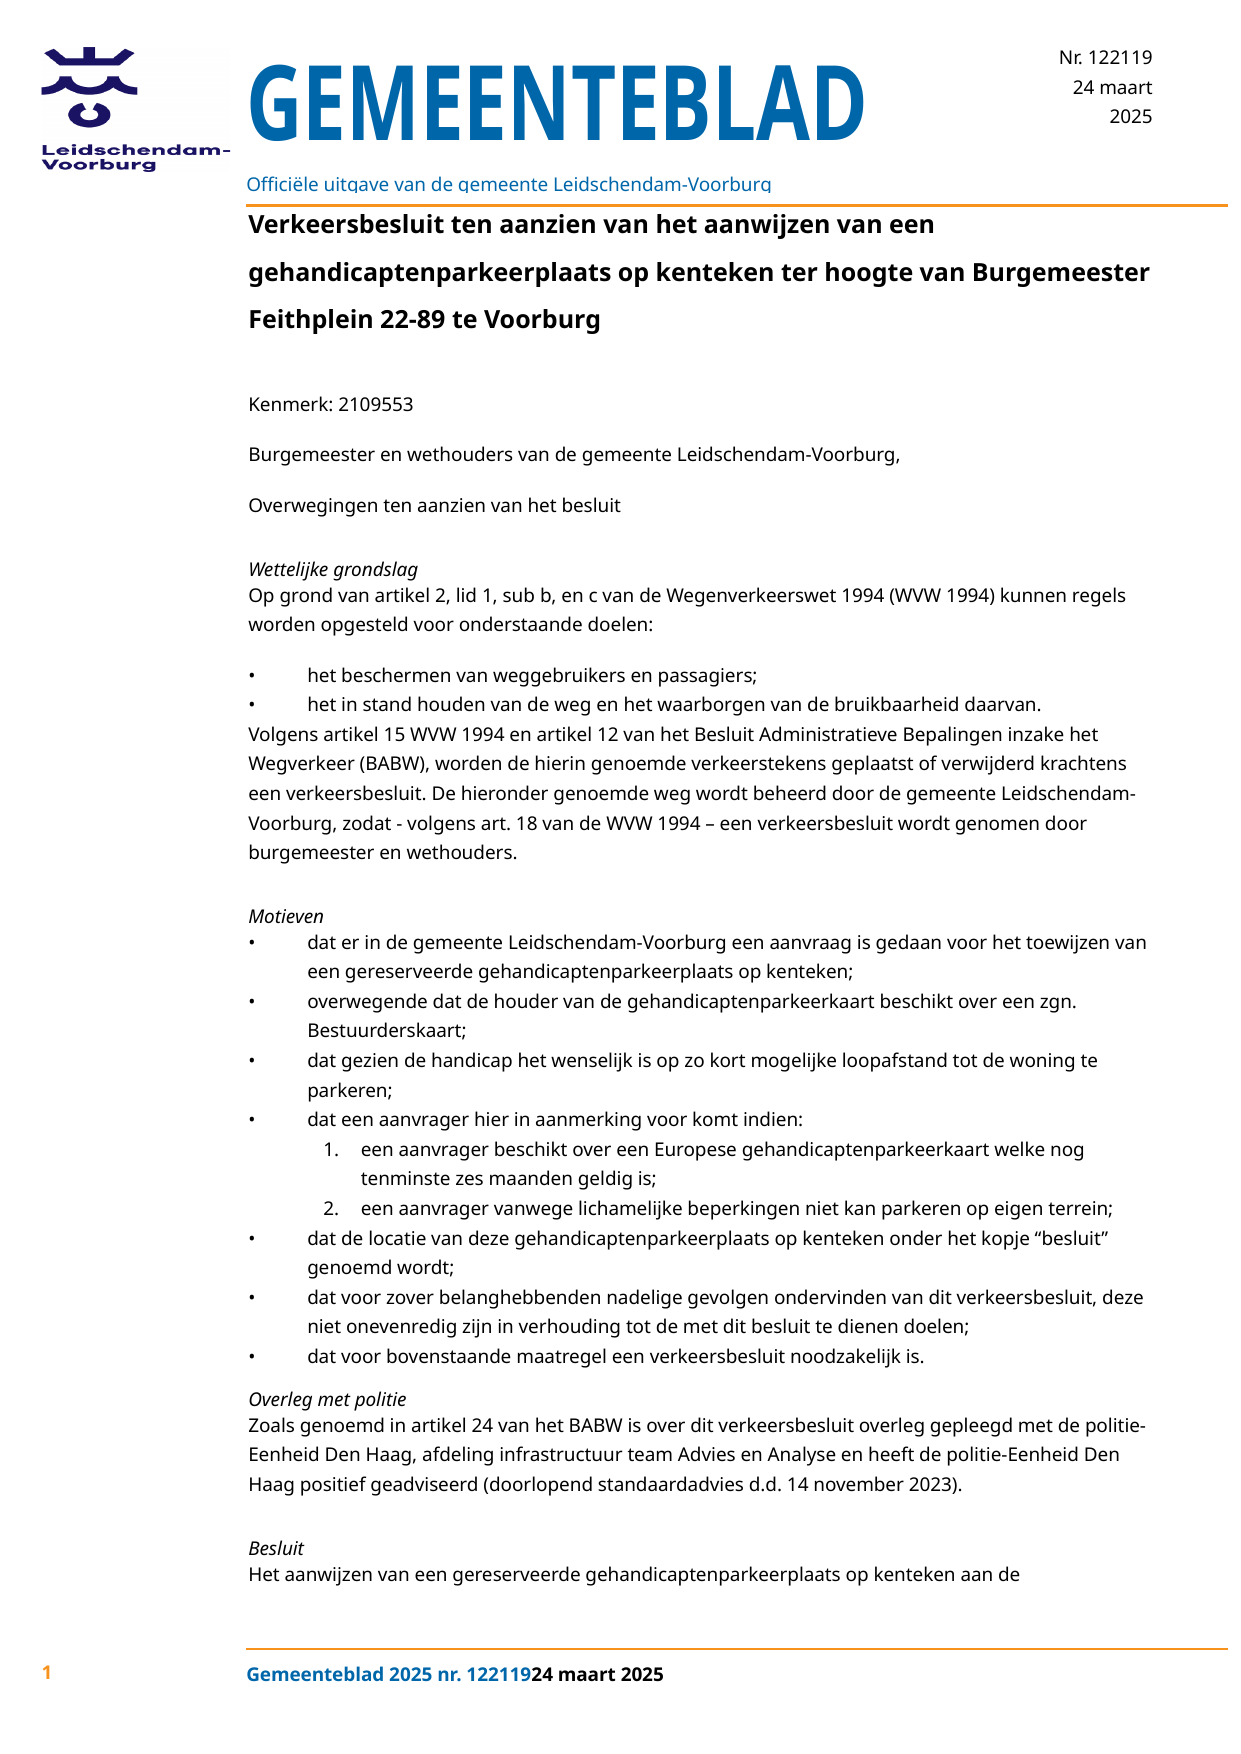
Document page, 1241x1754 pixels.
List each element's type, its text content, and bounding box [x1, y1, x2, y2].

list dat een aanvrager hier in aanmerking voor komt indien: [248, 1106, 1152, 1132]
list dat de locatie van deze gehandicaptenparkeerplaats op kenteken onder het kopje “besluit” genoemd wordt; [248, 1225, 1152, 1280]
text Burgemeester en wethouders van de gemeente Leidschendam-Voorburg, [248, 442, 1152, 467]
picture [41, 47, 231, 172]
list een aanvrager beschikt over een Europese gehandicaptenparkeerkaart welke nog tenminste zes maanden geldig is; [323, 1136, 1152, 1191]
text Op grond van artikel 2, lid 1, sub b, en c van de Wegenverkeerswet 1994 (WVW 1994) kunnen regels worden opgesteld voor onderstaande doelen: [248, 582, 1152, 637]
text Het aanwijzen van een gereserveerde gehandicaptenparkeerplaats op kenteken aan de [248, 1561, 1152, 1587]
list overwegende dat de houder van de gehandicaptenparkeerkaart beschikt over een zgn. Bestuurderskaart; [248, 988, 1152, 1043]
text Besluit [248, 1535, 1152, 1561]
text Verkeersbesluit ten aanzien van het aanwijzen van een gehandicaptenparkeerplaats op kenteken ter hoogte van Burgemeester Feithplein 22-89 te Voorburg [248, 207, 1152, 336]
list een aanvrager vanwege lichamelijke beperkingen niet kan parkeren op eigen terrein; [323, 1195, 1152, 1221]
text Motieven [248, 903, 1152, 929]
text Overwegingen ten aanzien van het besluit [248, 492, 1152, 518]
text Zoals genoemd in artikel 24 van het BABW is over dit verkeersbesluit overleg gepleegd met de politie-Eenheid Den Haag, afdeling infrastructuur team Advies en Analyse en heeft de politie-Eenheid Den Haag positief geadviseerd (doorlopend standaardadvies d.d. 14 november 2023). [248, 1412, 1152, 1497]
text Overleg met politie [248, 1386, 1152, 1412]
text Kenmerk: 2109553 [248, 391, 1152, 417]
list het in stand houden van de weg en het waarborgen van de bruikbaarheid daarvan. [248, 691, 1152, 717]
text Wettelijke grondslag [248, 556, 1152, 582]
list het beschermen van weggebruikers en passagiers; [248, 662, 1152, 687]
text Volgens artikel 15 WVW 1994 en artikel 12 van het Besluit Administratieve Bepalingen inzake het Wegverkeer (BABW), worden de hierin genoemde verkeerstekens geplaatst of verwijderd krachtens een verkeersbesluit. De hieronder genoemde weg wordt beheerd door de gemeente Leidschendam-Voorburg, zodat - volgens art. 18 van de WVW 1994 – een verkeersbesluit wordt genomen door burgemeester en wethouders. [248, 721, 1152, 865]
list dat voor bovenstaande maatregel een verkeersbesluit noodzakelijk is. [248, 1343, 1152, 1369]
list dat voor zover belanghebbenden nadelige gevolgen ondervinden van dit verkeersbesluit, deze niet onevenredig zijn in verhouding tot de met dit besluit te dienen doelen; [248, 1284, 1152, 1339]
list dat er in de gemeente Leidschendam-Voorburg een aanvraag is gedaan voor het toewijzen van een gereserveerde gehandicaptenparkeerplaats op kenteken; [248, 929, 1152, 984]
list dat gezien de handicap het wenselijk is op zo kort mogelijke loopafstand tot de woning te parkeren; [248, 1047, 1152, 1103]
